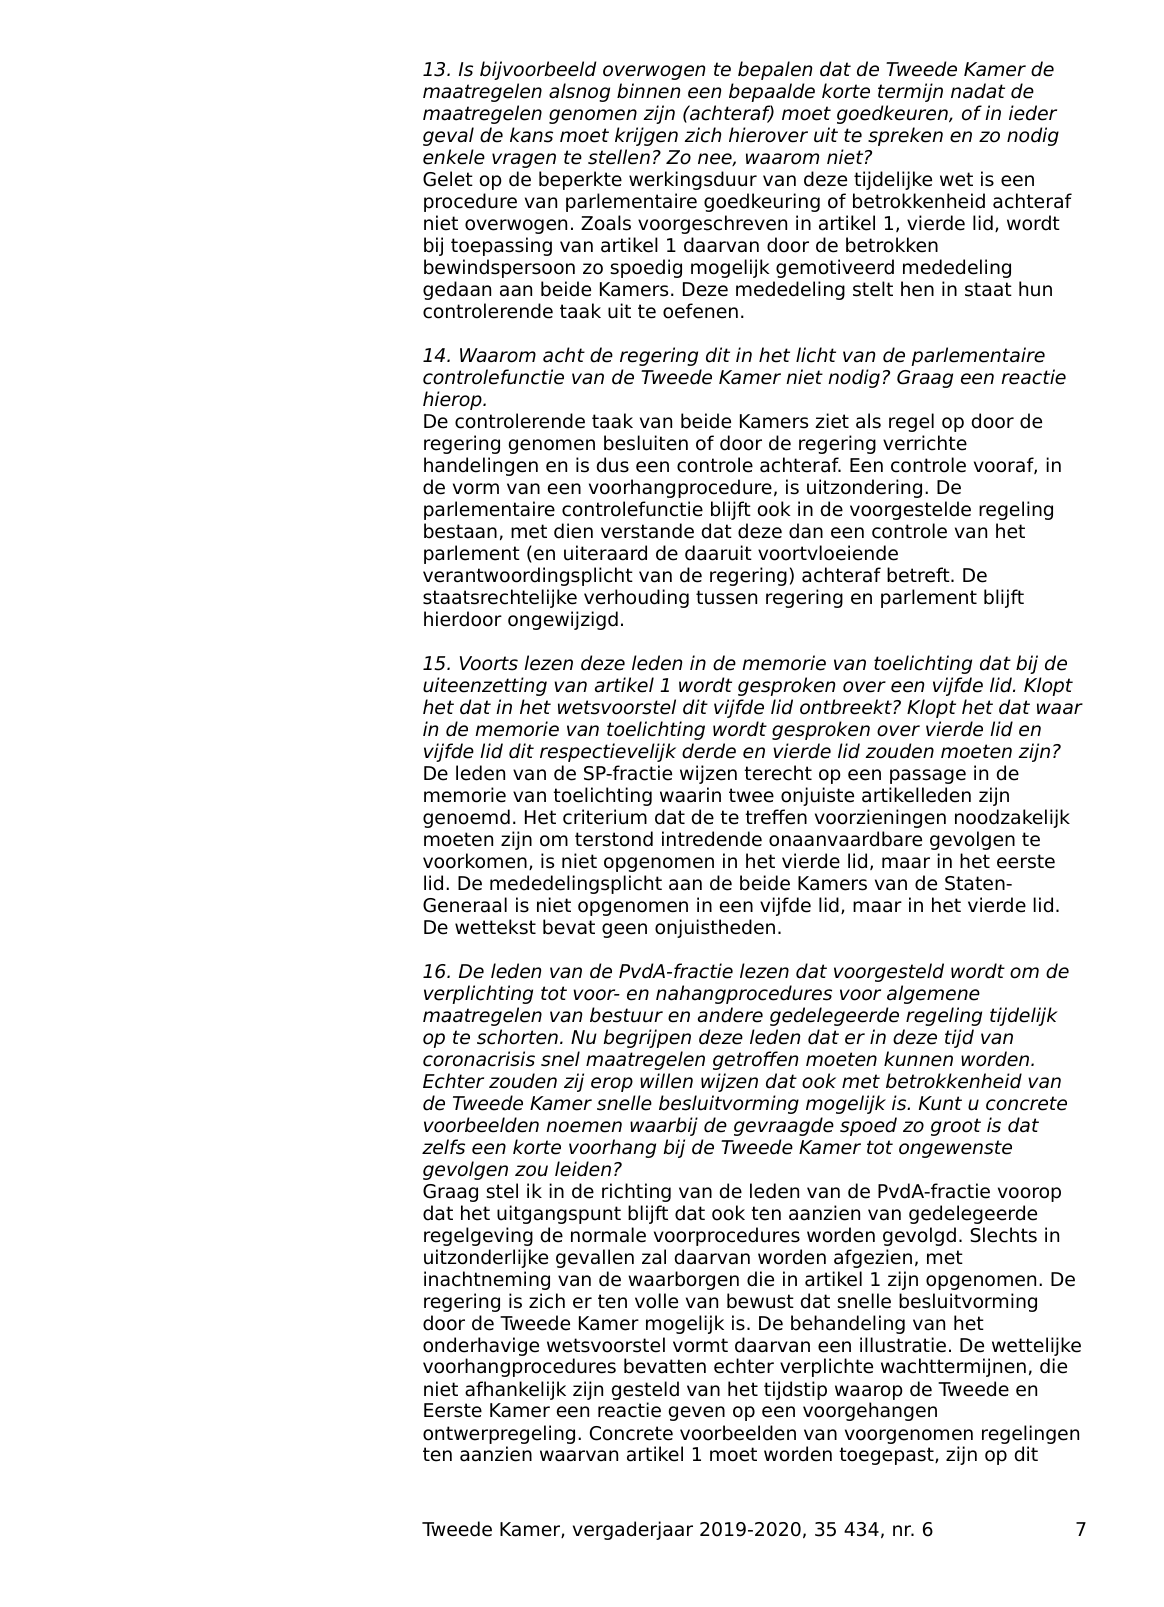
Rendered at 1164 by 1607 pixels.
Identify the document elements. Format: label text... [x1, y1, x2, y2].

text Gelet op de beperkte werkingsduur van deze tijdelijke wet is een procedure van parlementaire goedkeuring of betrokkenheid achteraf niet overwogen. Zoals voorgeschreven in artikel 1, vierde lid, wordt bij toepassing van artikel 1 daarvan door de betrokken bewindspersoon zo spoedig mogelijk gemotiveerd mededeling gedaan aan beide Kamers. Deze mededeling stelt hen in staat hun controlerende taak uit te oefenen. [422, 169, 1087, 323]
text De leden van de SP-fractie wijzen terecht op een passage in de memorie van toelichting waarin twee onjuiste artikelleden zijn genoemd. Het criterium dat de te treffen voorzieningen noodzakelijk moeten zijn om terstond intredende onaanvaardbare gevolgen te voorkomen, is niet opgenomen in het vierde lid, maar in het eerste lid. De mededelingsplicht aan de beide Kamers van de Staten-Generaal is niet opgenomen in een vijfde lid, maar in het vierde lid. De wettekst bevat geen onjuistheden. [422, 763, 1087, 939]
text 14. Waarom acht de regering dit in het licht van de parlementaire controlefunctie van de Tweede Kamer niet nodig? Graag een reactie hierop. [422, 345, 1087, 411]
text 16. De leden van de PvdA-fractie lezen dat voorgesteld wordt om de verplichting tot voor- en nahangprocedures voor algemene maatregelen van bestuur en andere gedelegeerde regeling tijdelijk op te schorten. Nu begrijpen deze leden dat er in deze tijd van coronacrisis snel maatregelen getroffen moeten kunnen worden. Echter zouden zij erop willen wijzen dat ook met betrokkenheid van de Tweede Kamer snelle besluitvorming mogelijk is. Kunt u concrete voorbeelden noemen waarbij de gevraagde spoed zo groot is dat zelfs een korte voorhang bij de Tweede Kamer tot ongewenste gevolgen zou leiden? [422, 961, 1087, 1181]
text De controlerende taak van beide Kamers ziet als regel op door de regering genomen besluiten of door de regering verrichte handelingen en is dus een controle achteraf. Een controle vooraf, in de vorm van een voorhangprocedure, is uitzondering. De parlementaire controlefunctie blijft ook in de voorgestelde regeling bestaan, met dien verstande dat deze dan een controle van het parlement (en uiteraard de daaruit voortvloeiende verantwoordingsplicht van de regering) achteraf betreft. De staatsrechtelijke verhouding tussen regering en parlement blijft hierdoor ongewijzigd. [422, 411, 1087, 631]
text 13. Is bijvoorbeeld overwogen te bepalen dat de Tweede Kamer de maatregelen alsnog binnen een bepaalde korte termijn nadat de maatregelen genomen zijn (achteraf) moet goedkeuren, of in ieder geval de kans moet krijgen zich hierover uit te spreken en zo nodig enkele vragen te stellen? Zo nee, waarom niet? [422, 59, 1087, 169]
text Graag stel ik in de richting van de leden van de PvdA-fractie voorop dat het uitgangspunt blijft dat ook ten aanzien van gedelegeerde regelgeving de normale voorprocedures worden gevolgd. Slechts in uitzonderlijke gevallen zal daarvan worden afgezien, met inachtneming van de waarborgen die in artikel 1 zijn opgenomen. De regering is zich er ten volle van bewust dat snelle besluitvorming door de Tweede Kamer mogelijk is. De behandeling van het onderhavige wetsvoorstel vormt daarvan een illustratie. De wettelijke voorhangprocedures bevatten echter verplichte wachttermijnen, die niet afhankelijk zijn gesteld van het tijdstip waarop de Tweede en Eerste Kamer een reactie geven op een voorgehangen ontwerpregeling. Concrete voorbeelden van voorgenomen regelingen ten aanzien waarvan artikel 1 moet worden toegepast, zijn op dit [422, 1181, 1087, 1466]
text 15. Voorts lezen deze leden in de memorie van toelichting dat bij de uiteenzetting van artikel 1 wordt gesproken over een vijfde lid. Klopt het dat in het wetsvoorstel dit vijfde lid ontbreekt? Klopt het dat waar in de memorie van toelichting wordt gesproken over vierde lid en vijfde lid dit respectievelijk derde en vierde lid zouden moeten zijn? [422, 653, 1087, 763]
